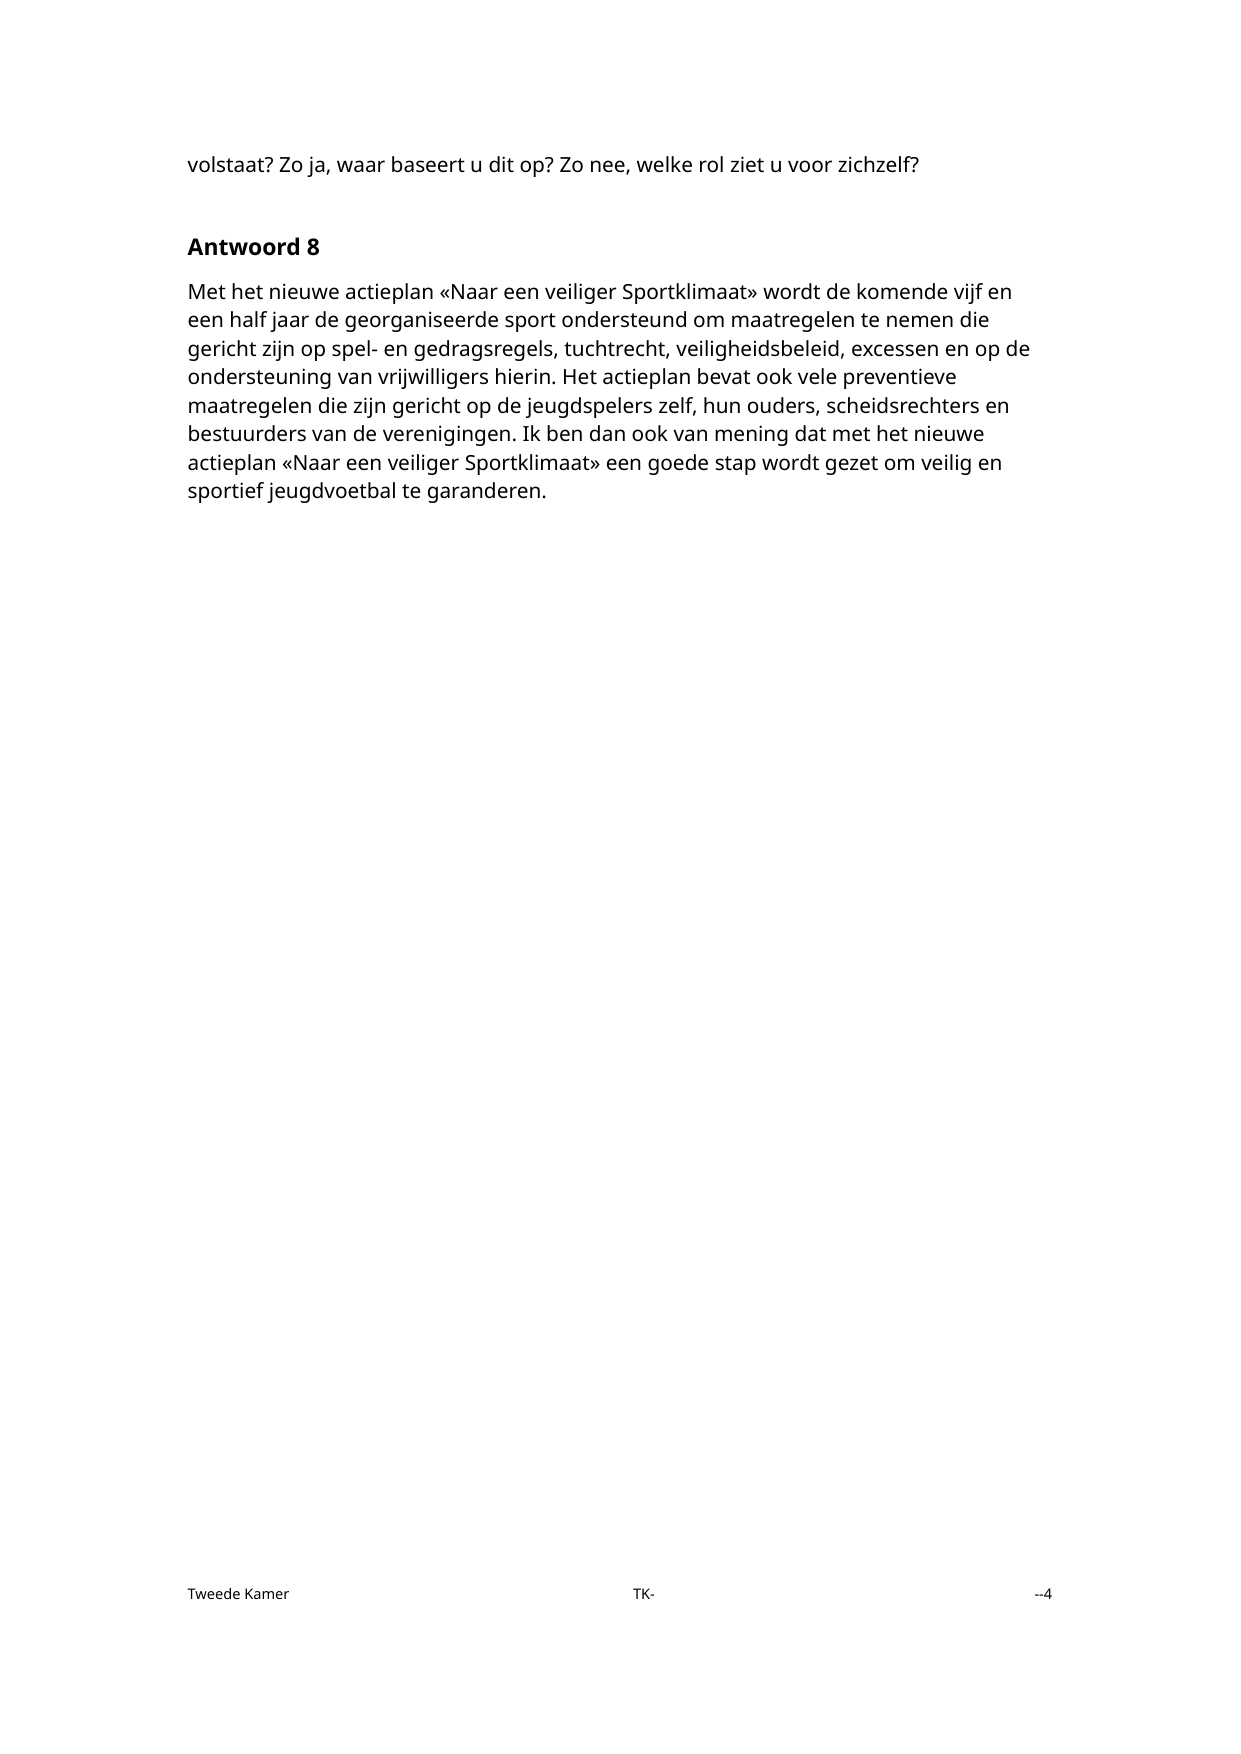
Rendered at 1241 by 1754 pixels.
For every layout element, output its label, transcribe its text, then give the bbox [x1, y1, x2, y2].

text Met het nieuwe actieplan «Naar een veiliger Sportklimaat» wordt de komende vijf en een half jaar de georganiseerde sport ondersteund om maatregelen te nemen die gericht zijn op spel- en gedragsregels, tuchtrecht, veiligheidsbeleid, excessen en op de ondersteuning van vrijwilligers hierin. Het actieplan bevat ook vele preventieve maatregelen die zijn gericht op de jeugdspelers zelf, hun ouders, scheidsrechters en bestuurders van de verenigingen. Ik ben dan ook van mening dat met het nieuwe actieplan «Naar een veiliger Sportklimaat» een goede stap wordt gezet om veilig en sportief jeugdvoetbal te garanderen. [187, 277, 1053, 505]
text volstaat? Zo ja, waar baseert u dit op? Zo nee, welke rol ziet u voor zichzelf? [187, 150, 1053, 178]
subtitle Antwoord 8 [187, 231, 1053, 262]
